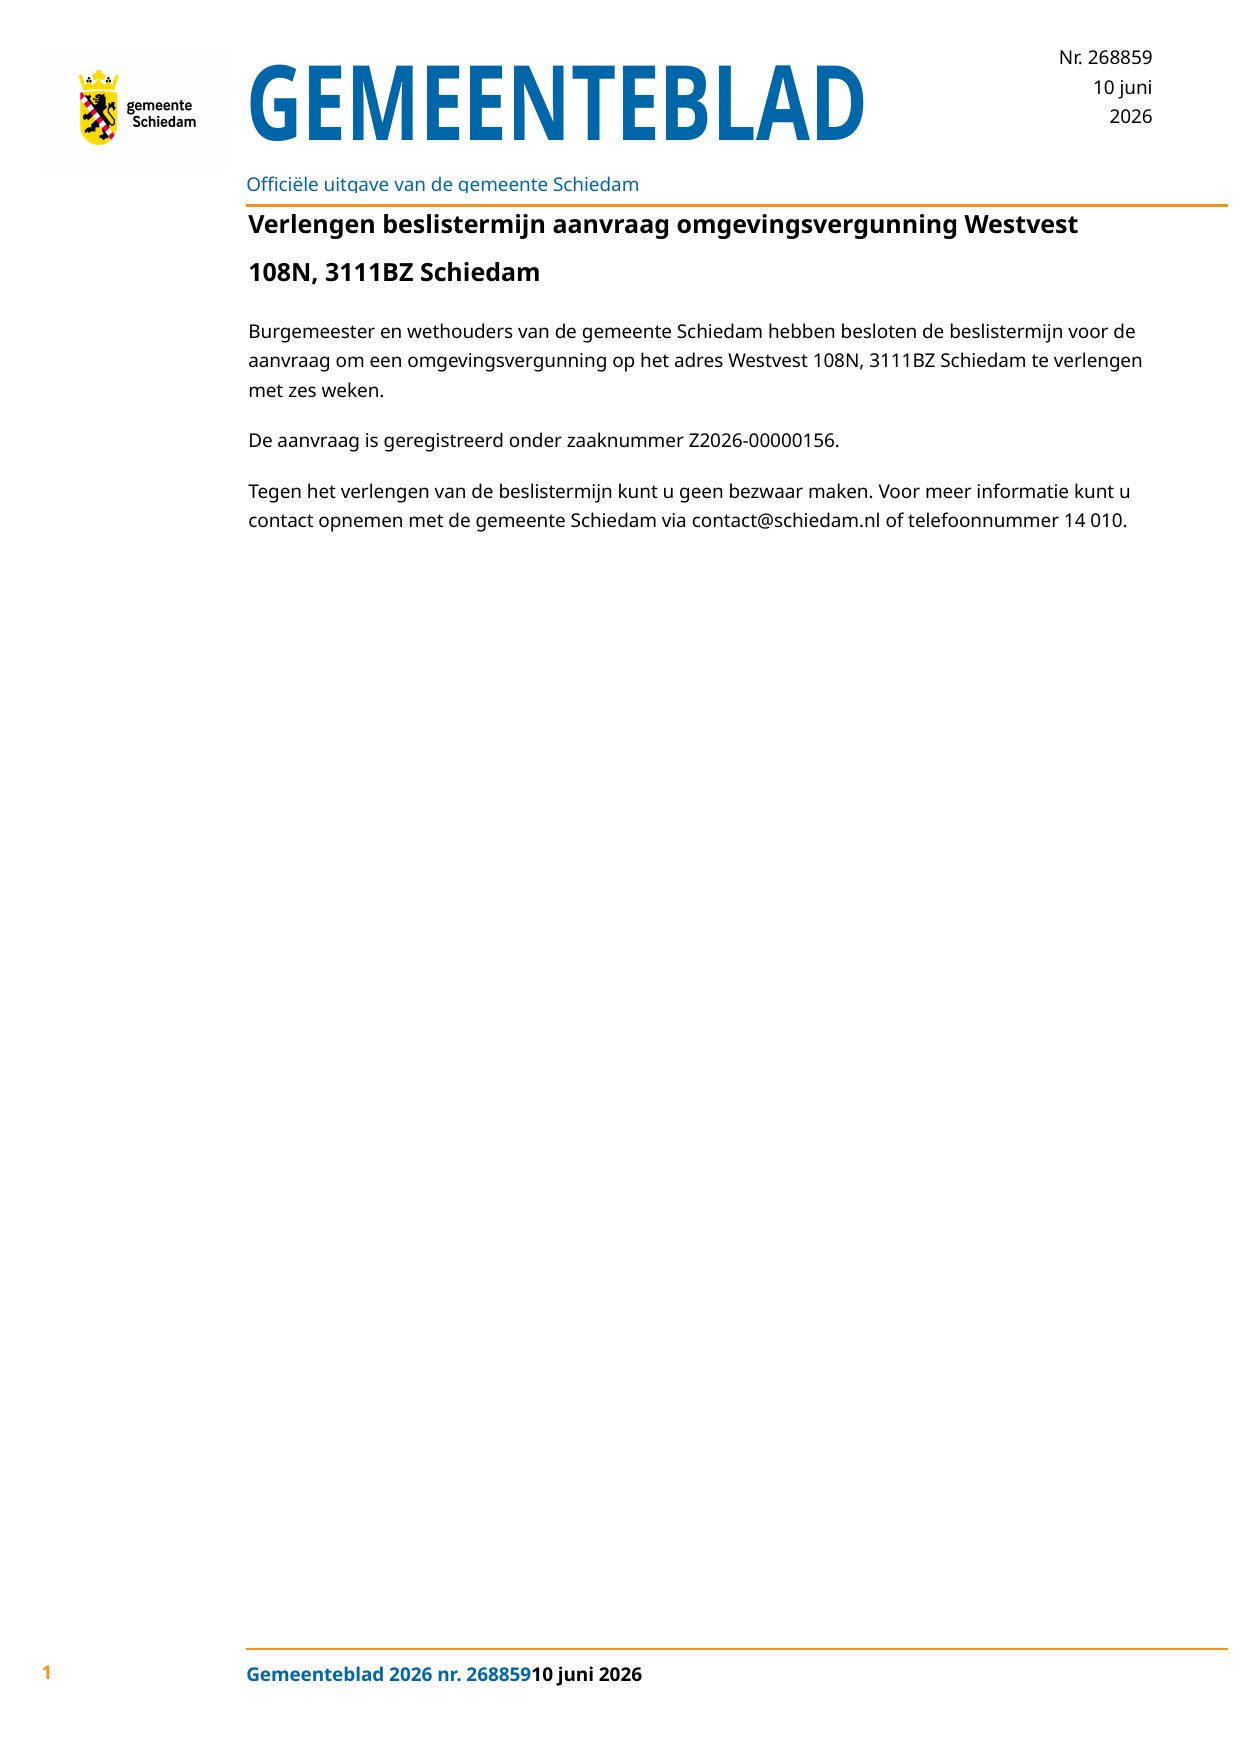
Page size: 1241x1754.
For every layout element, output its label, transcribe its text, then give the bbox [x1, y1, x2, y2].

picture [41, 47, 231, 172]
text Tegen het verlengen van de beslistermijn kunt u geen bezwaar maken. Voor meer informatie kunt u contact opnemen met de gemeente Schiedam via contact@schiedam.nl of telefoonnummer 14 010. [248, 478, 1152, 533]
text De aanvraag is geregistreerd onder zaaknummer Z2026-00000156. [248, 427, 1152, 453]
text Verlengen beslistermijn aanvraag omgevingsvergunning Westvest 108N, 3111BZ Schiedam [248, 207, 1152, 288]
text Burgemeester en wethouders van de gemeente Schiedam hebben besloten de beslistermijn voor de aanvraag om een omgevingsvergunning op het adres Westvest 108N, 3111BZ Schiedam te verlengen met zes weken. [248, 318, 1152, 403]
